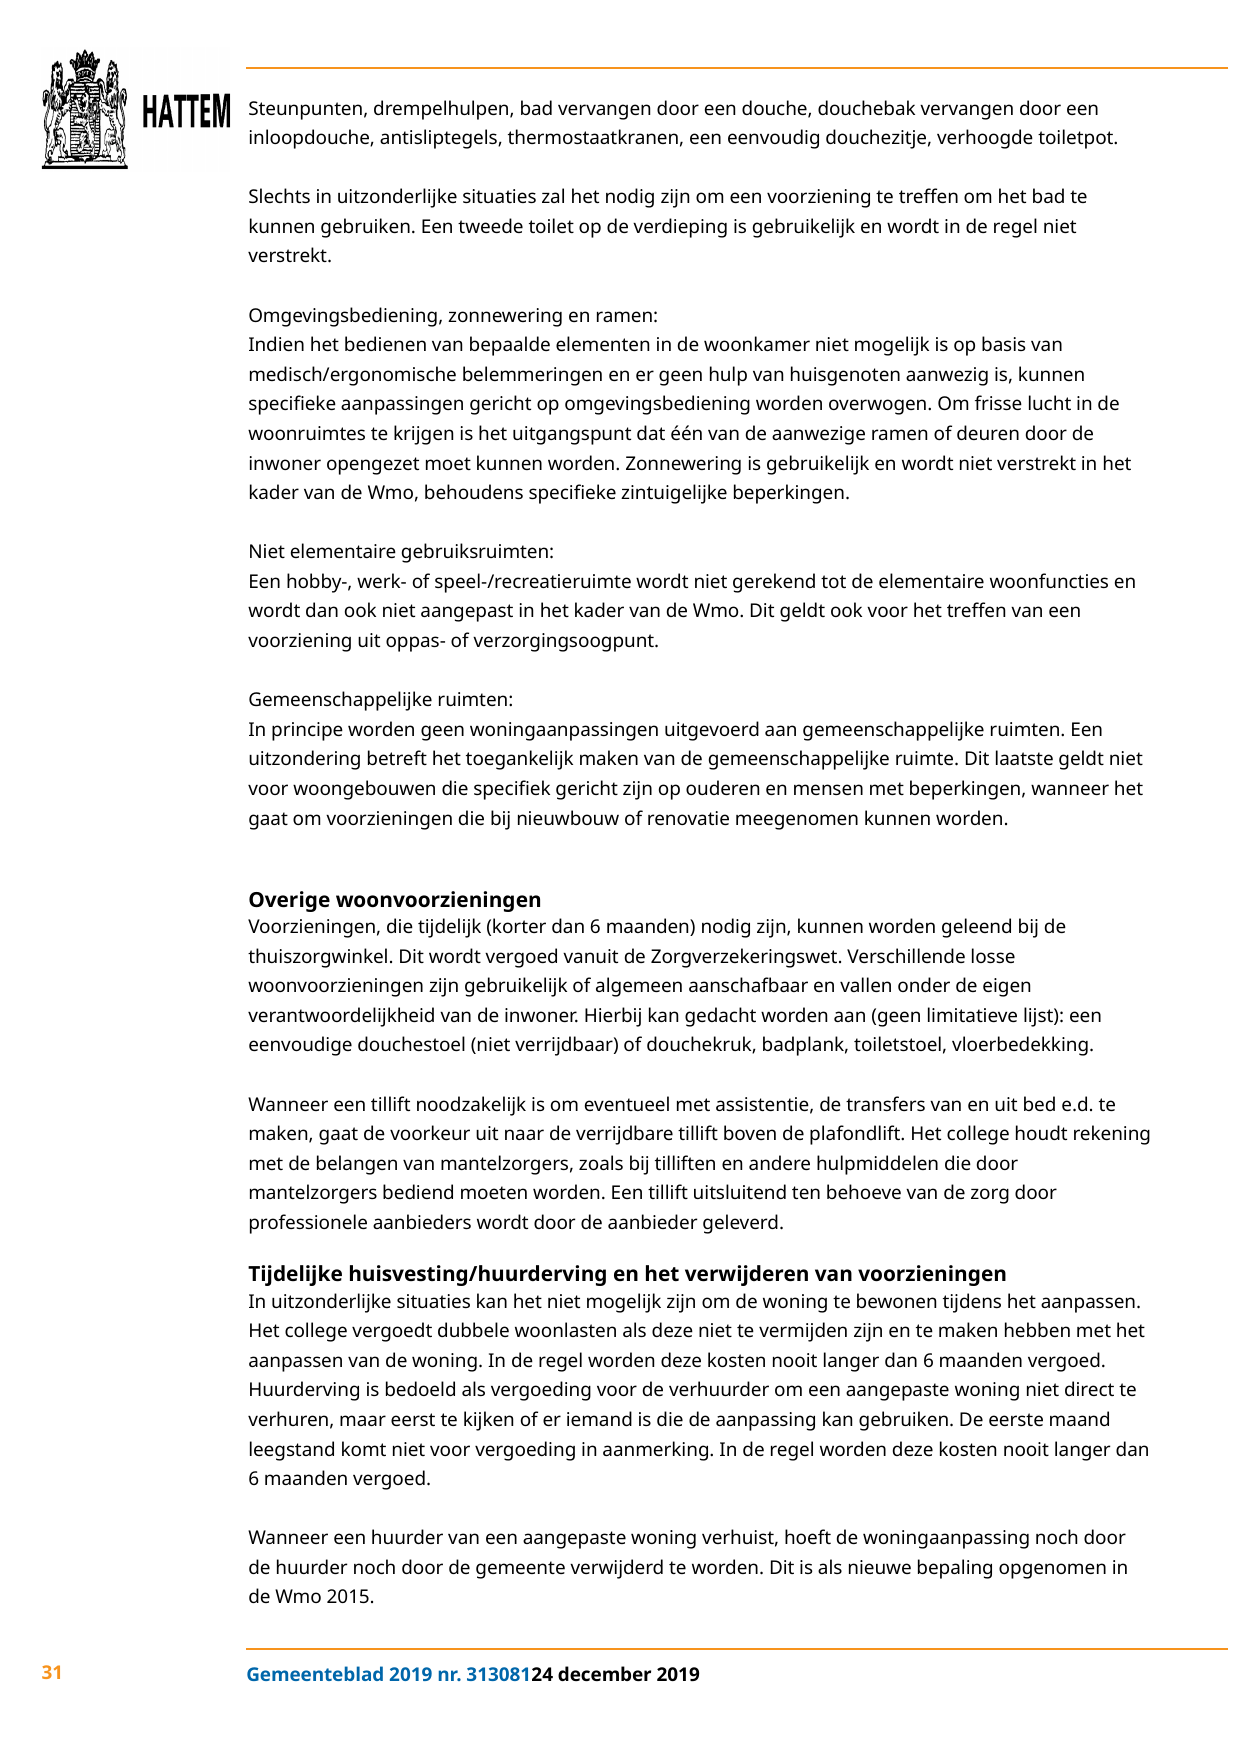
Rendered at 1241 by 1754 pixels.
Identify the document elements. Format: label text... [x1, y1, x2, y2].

text Slechts in uitzonderlijke situaties zal het nodig zijn om een voorziening te treffen om het bad te kunnen gebruiken. Een tweede toilet op de verdieping is gebruikelijk en wordt in de regel niet verstrekt. [248, 183, 1152, 268]
text Gemeenschappelijke ruimten: [248, 686, 1152, 712]
text In principe worden geen woningaanpassingen uitgevoerd aan gemeenschappelijke ruimten. Een uitzondering betreft het toegankelijk maken van de gemeenschappelijke ruimte. Dit laatste geldt niet voor woongebouwen die specifiek gericht zijn op ouderen en mensen met beperkingen, wanneer het gaat om voorzieningen die bij nieuwbouw of renovatie meegenomen kunnen worden. [248, 716, 1152, 831]
text Wanneer een huurder van een aangepaste woning verhuist, hoeft de woningaanpassing noch door de huurder noch door de gemeente verwijderd te worden. Dit is als nieuwe bepaling opgenomen in de Wmo 2015. [248, 1524, 1152, 1609]
text Overige woonvoorzieningen [248, 885, 1152, 913]
text Steunpunten, drempelhulpen, bad vervangen door een douche, douchebak vervangen door een inloopdouche, antisliptegels, thermostaatkranen, een eenvoudig douchezitje, verhoogde toiletpot. [248, 95, 1152, 150]
text Wanneer een tillift noodzakelijk is om eventueel met assistentie, de transfers van en uit bed e.d. te maken, gaat de voorkeur uit naar de verrijdbare tillift boven de plafondlift. Het college houdt rekening met de belangen van mantelzorgers, zoals bij tilliften en andere hulpmiddelen die door mantelzorgers bediend moeten worden. Een tillift uitsluitend ten behoeve van de zorg door professionele aanbieders wordt door de aanbieder geleverd. [248, 1091, 1152, 1235]
text Omgevingsbediening, zonnewering en ramen: [248, 302, 1152, 328]
text Indien het bedienen van bepaalde elementen in de woonkamer niet mogelijk is op basis van medisch/ergonomische belemmeringen en er geen hulp van huisgenoten aanwezig is, kunnen specifieke aanpassingen gericht op omgevingsbediening worden overwogen. Om frisse lucht in de woonruimtes te krijgen is het uitgangspunt dat één van de aanwezige ramen of deuren door de inwoner opengezet moet kunnen worden. Zonnewering is gebruikelijk en wordt niet verstrekt in het kader van de Wmo, behoudens specifieke zintuigelijke beperkingen. [248, 331, 1152, 505]
picture [41, 47, 231, 172]
text Tijdelijke huisvesting/huurderving en het verwijderen van voorzieningen [248, 1259, 1152, 1288]
text Niet elementaire gebruiksruimten: [248, 538, 1152, 564]
text Een hobby-, werk- of speel-/recreatieruimte wordt niet gerekend tot de elementaire woonfuncties en wordt dan ook niet aangepast in het kader van de Wmo. Dit geldt ook voor het treffen van een voorziening uit oppas- of verzorgingsoogpunt. [248, 568, 1152, 653]
text In uitzonderlijke situaties kan het niet mogelijk zijn om de woning te bewonen tijdens het aanpassen. Het college vergoedt dubbele woonlasten als deze niet te vermijden zijn en te maken hebben met het aanpassen van de woning. In de regel worden deze kosten nooit langer dan 6 maanden vergoed. Huurderving is bedoeld als vergoeding voor de verhuurder om een aangepaste woning niet direct te verhuren, maar eerst te kijken of er iemand is die de aanpassing kan gebruiken. De eerste maand leegstand komt niet voor vergoeding in aanmerking. In de regel worden deze kosten nooit langer dan 6 maanden vergoed. [248, 1288, 1152, 1491]
text Voorzieningen, die tijdelijk (korter dan 6 maanden) nodig zijn, kunnen worden geleend bij de thuiszorgwinkel. Dit wordt vergoed vanuit de Zorgverzekeringswet. Verschillende losse woonvoorzieningen zijn gebruikelijk of algemeen aanschafbaar en vallen onder de eigen verantwoordelijkheid van de inwoner. Hierbij kan gedacht worden aan (geen limitatieve lijst): een eenvoudige douchestoel (niet verrijdbaar) of douchekruk, badplank, toiletstoel, vloerbedekking. [248, 913, 1152, 1057]
